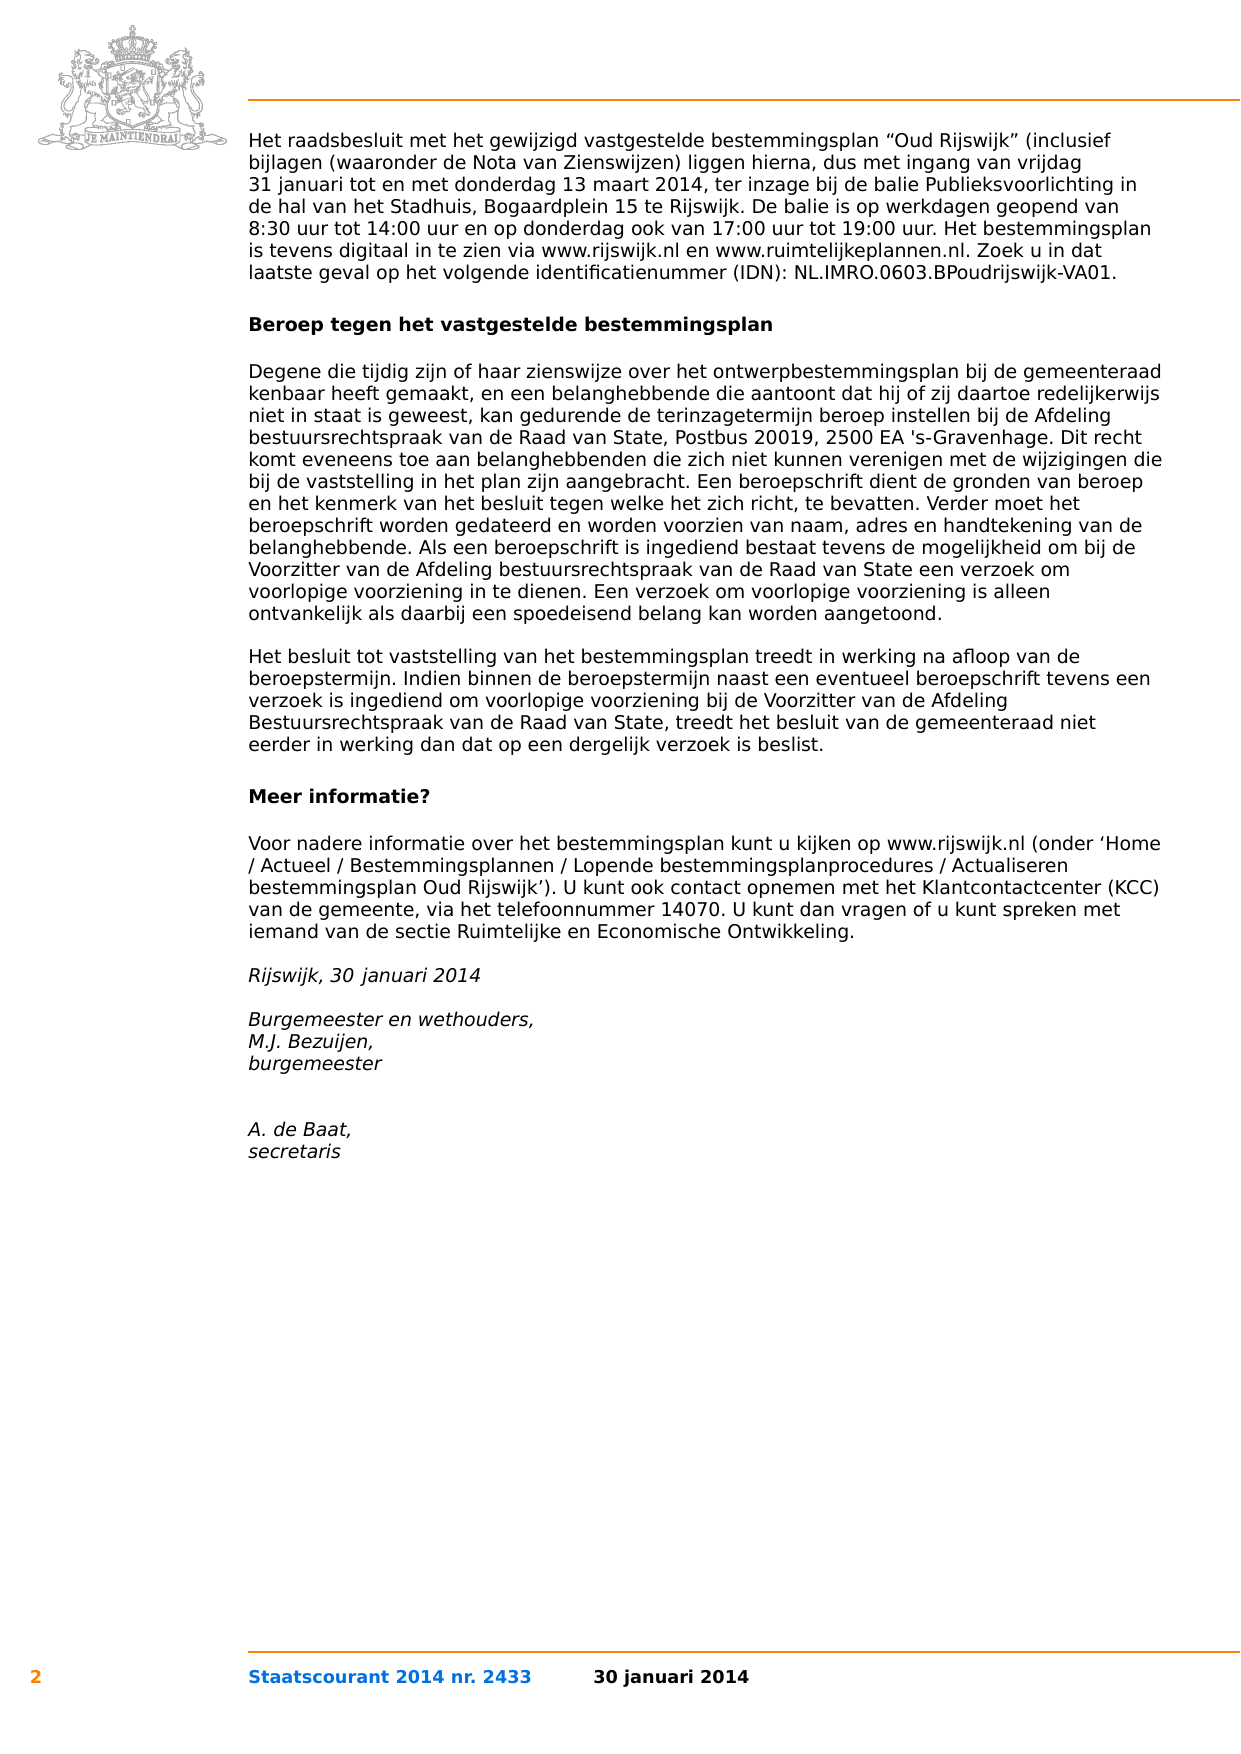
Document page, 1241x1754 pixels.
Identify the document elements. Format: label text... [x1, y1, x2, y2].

text Burgemeester en wethouders, M.J. Bezuijen, burgemeester [248, 1009, 1163, 1075]
text Het raadsbesluit met het gewijzigd vastgestelde bestemmingsplan “Oud Rijswijk” (inclusief bijlagen (waaronder de Nota van Zienswijzen) liggen hierna, dus met ingang van vrijdag 31 januari tot en met donderdag 13 maart 2014, ter inzage bij de balie Publieksvoorlichting in de hal van het Stadhuis, Bogaardplein 15 te Rijswijk. De balie is op werkdagen geopend van 8:30 uur tot 14:00 uur en op donderdag ook van 17:00 uur tot 19:00 uur. Het bestemmingsplan is tevens digitaal in te zien via www.rijswijk.nl en www.ruimtelijkeplannen.nl. Zoek u in dat laatste geval op het volgende identificatienummer (IDN): NL.IMRO.0603.BPoudrijswijk-VA01. [248, 130, 1163, 284]
text A. de Baat, secretaris [248, 1097, 1163, 1163]
text Rijswijk, 30 januari 2014 [248, 965, 1163, 987]
subtitle Meer informatie? [248, 786, 1163, 808]
subtitle Beroep tegen het vastgestelde bestemmingsplan [248, 314, 1163, 336]
text Het besluit tot vaststelling van het bestemmingsplan treedt in werking na afloop van de beroepstermijn. Indien binnen de beroepstermijn naast een eventueel beroepschrift tevens een verzoek is ingediend om voorlopige voorziening bij de Voorzitter van de Afdeling Bestuursrechtspraak van de Raad van State, treedt het besluit van de gemeenteraad niet eerder in werking dan dat op een dergelijk verzoek is beslist. [248, 646, 1163, 756]
text Degene die tijdig zijn of haar zienswijze over het ontwerpbestemmingsplan bij de gemeenteraad kenbaar heeft gemaakt, en een belanghebbende die aantoont dat hij of zij daartoe redelijkerwijs niet in staat is geweest, kan gedurende de terinzagetermijn beroep instellen bij de Afdeling bestuursrechtspraak van de Raad van State, Postbus 20019, 2500 EA 's-Gravenhage. Dit recht komt eveneens toe aan belanghebbenden die zich niet kunnen verenigen met de wijzigingen die bij de vaststelling in het plan zijn aangebracht. Een beroepschrift dient de gronden van beroep en het kenmerk van het besluit tegen welke het zich richt, te bevatten. Verder moet het beroepschrift worden gedateerd en worden voorzien van naam, adres en handtekening van de belanghebbende. Als een beroepschrift is ingediend bestaat tevens de mogelijkheid om bij de Voorzitter van de Afdeling bestuursrechtspraak van de Raad van State een verzoek om voorlopige voorziening in te dienen. Een verzoek om voorlopige voorziening is alleen ontvankelijk als daarbij een spoedeisend belang kan worden aangetoond. [248, 361, 1163, 624]
picture [38, 25, 227, 150]
text Voor nadere informatie over het bestemmingsplan kunt u kijken op www.rijswijk.nl (onder ‘Home / Actueel / Bestemmingsplannen / Lopende bestemmingsplanprocedures / Actualiseren bestemmingsplan Oud Rijswijk’). U kunt ook contact opnemen met het Klantcontactcenter (KCC) van de gemeente, via het telefoonnummer 14070. U kunt dan vragen of u kunt spreken met iemand van de sectie Ruimtelijke en Economische Ontwikkeling. [248, 833, 1163, 943]
